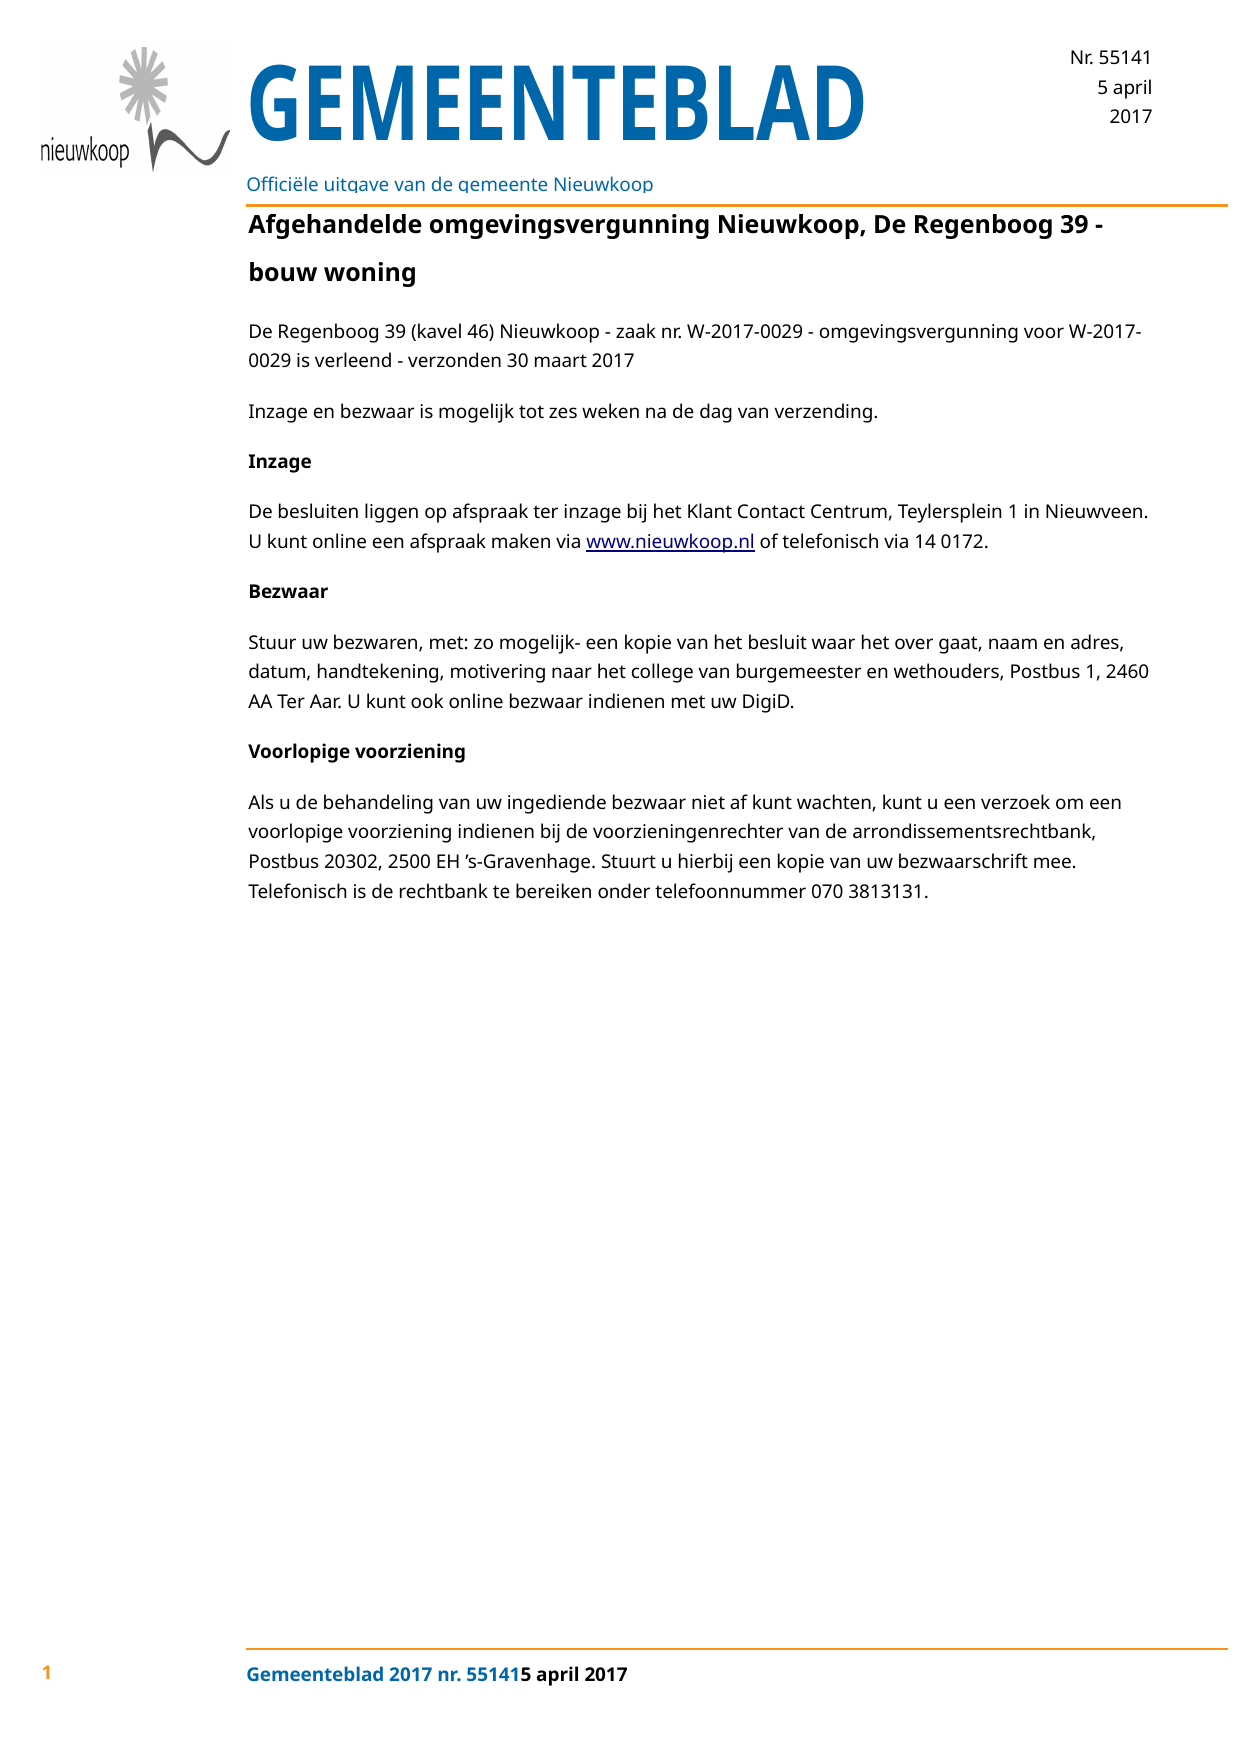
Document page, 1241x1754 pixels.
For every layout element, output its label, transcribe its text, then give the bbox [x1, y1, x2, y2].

text Afgehandelde omgevingsvergunning Nieuwkoop, De Regenboog 39 - bouw woning [248, 207, 1152, 288]
text De besluiten liggen op afspraak ter inzage bij het Klant Contact Centrum, Teylersplein 1 in Nieuwveen. U kunt online een afspraak maken via www.nieuwkoop.nl of telefonisch via 14 0172. [248, 499, 1152, 554]
text Inzage [248, 448, 1152, 474]
text Stuur uw bezwaren, met: zo mogelijk- een kopie van het besluit waar het over gaat, naam en adres, datum, handtekening, motivering naar het college van burgemeester en wethouders, Postbus 1, 2460 AA Ter Aar. U kunt ook online bezwaar indienen met uw DigiD. [248, 629, 1152, 714]
text De Regenboog 39 (kavel 46) Nieuwkoop - zaak nr. W-2017-0029 - omgevingsvergunning voor W-2017-0029 is verleend - verzonden 30 maart 2017 [248, 318, 1152, 373]
text Voorlopige voorziening [248, 739, 1152, 764]
text Als u de behandeling van uw ingediende bezwaar niet af kunt wachten, kunt u een verzoek om een voorlopige voorziening indienen bij de voorzieningenrechter van de arrondissementsrechtbank, Postbus 20302, 2500 EH ’s-Gravenhage. Stuurt u hierbij een kopie van uw bezwaarschrift mee. Telefonisch is de rechtbank te bereiken onder telefoonnummer 070 3813131. [248, 789, 1152, 904]
picture [41, 47, 231, 172]
text Bezwaar [248, 579, 1152, 604]
text Inzage en bezwaar is mogelijk tot zes weken na de dag van verzending. [248, 398, 1152, 424]
